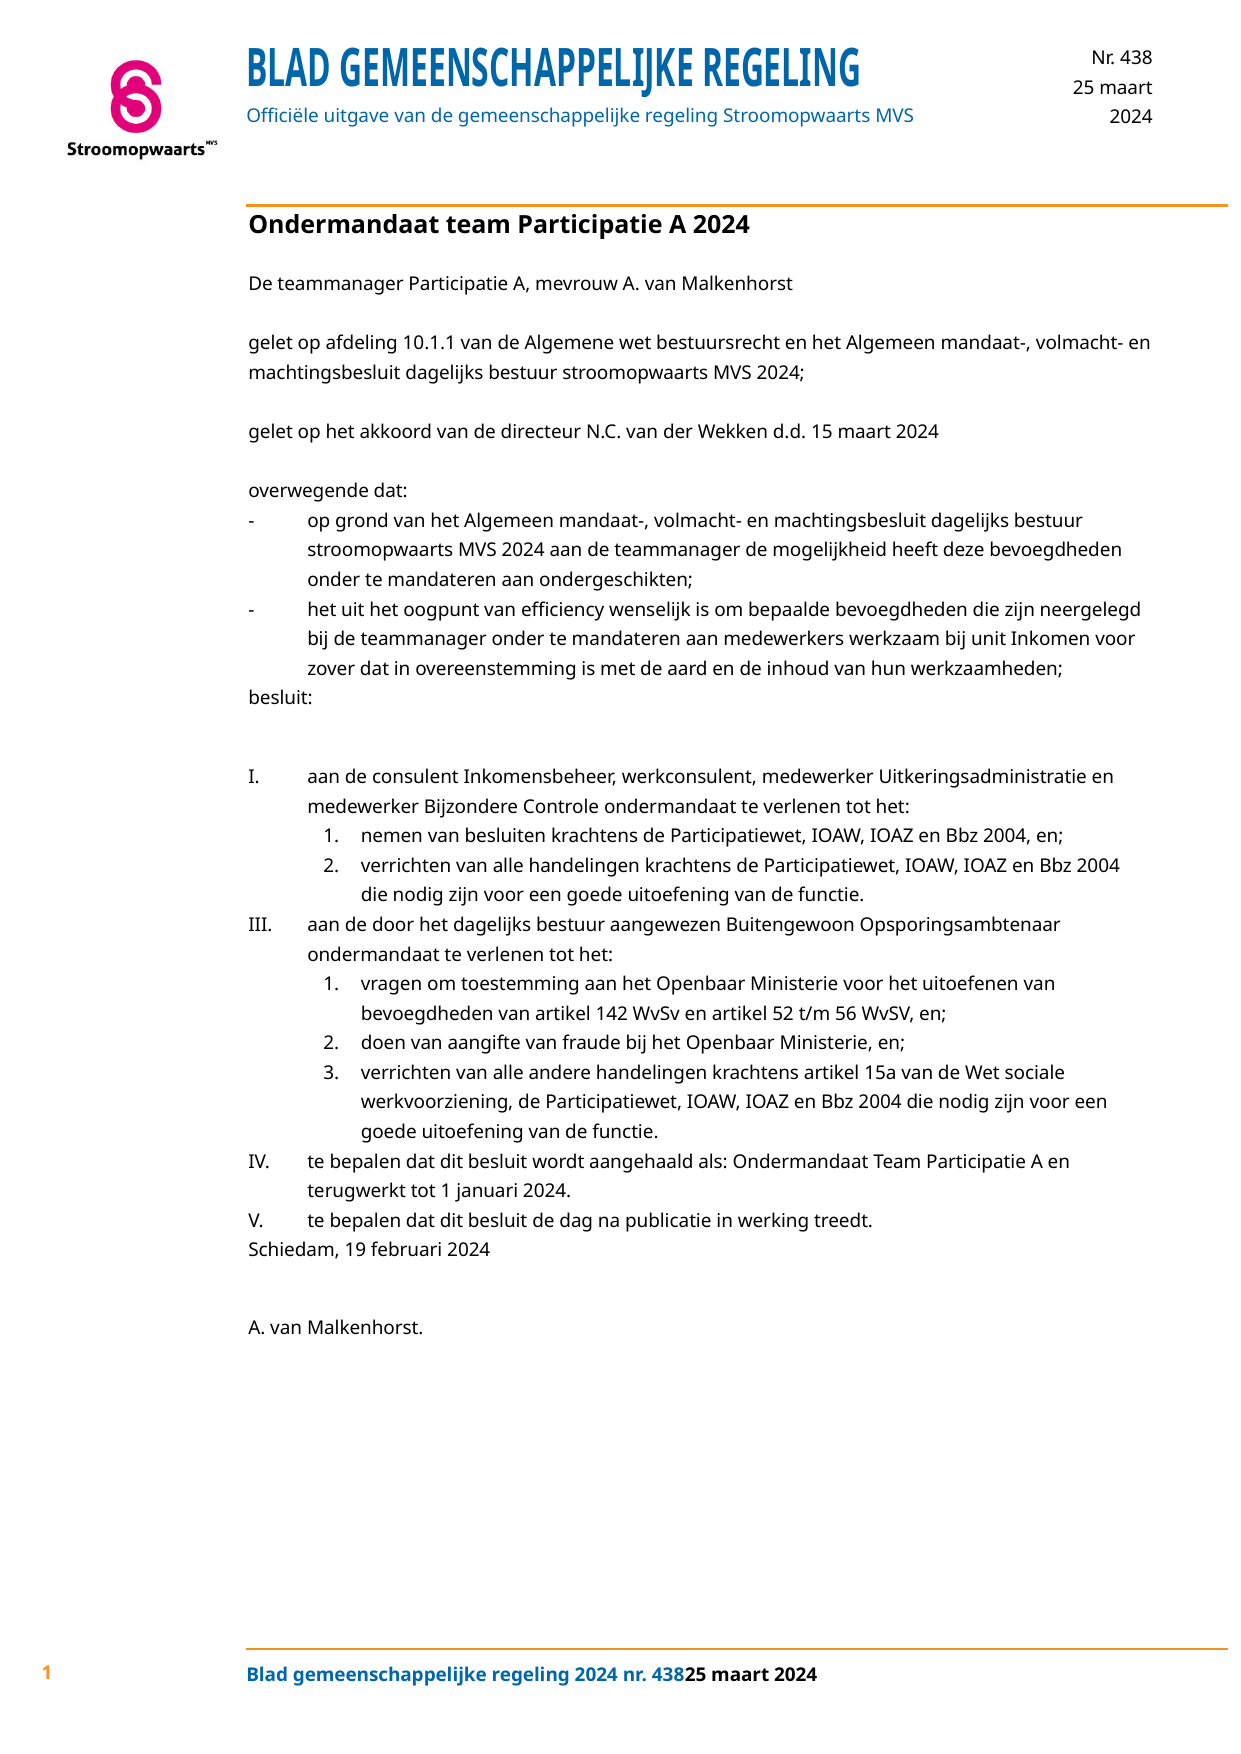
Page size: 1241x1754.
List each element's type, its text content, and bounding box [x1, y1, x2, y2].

picture [41, 47, 231, 172]
text Ondermandaat team Participatie A 2024 [248, 207, 1152, 241]
list te bepalen dat dit besluit wordt aangehaald als: Ondermandaat Team Participatie A en terugwerkt tot 1 januari 2024. [248, 1148, 1152, 1203]
text gelet op afdeling 10.1.1 van de Algemene wet bestuursrecht en het Algemeen mandaat-, volmacht- en machtingsbesluit dagelijks bestuur stroomopwaarts MVS 2024; [248, 329, 1152, 385]
list het uit het oogpunt van efficiency wenselijk is om bepaalde bevoegdheden die zijn neergelegd bij de teammanager onder te mandateren aan medewerkers werkzaam bij unit Inkomen voor zover dat in overeenstemming is met de aard en de inhoud van hun werkzaamheden; [248, 596, 1152, 681]
list aan de door het dagelijks bestuur aangewezen Buitengewoon Opsporingsambtenaar ondermandaat te verlenen tot het: [248, 911, 1152, 967]
text A. van Malkenhorst. [248, 1314, 1152, 1339]
text overwegende dat: [248, 477, 1152, 503]
list verrichten van alle andere handelingen krachtens artikel 15a van de Wet sociale werkvoorziening, de Participatiewet, IOAW, IOAZ en Bbz 2004 die nodig zijn voor een goede uitoefening van de functie. [323, 1059, 1152, 1144]
list verrichten van alle handelingen krachtens de Participatiewet, IOAW, IOAZ en Bbz 2004 die nodig zijn voor een goede uitoefening van de functie. [323, 852, 1152, 907]
list te bepalen dat dit besluit de dag na publicatie in werking treedt. [248, 1207, 1152, 1233]
list aan de consulent Inkomensbeheer, werkconsulent, medewerker Uitkeringsadministratie en medewerker Bijzondere Controle ondermandaat te verlenen tot het: [248, 763, 1152, 819]
list nemen van besluiten krachtens de Participatiewet, IOAW, IOAZ en Bbz 2004, en; [323, 822, 1152, 848]
text Schiedam, 19 februari 2024 [248, 1237, 1152, 1262]
text besluit: [248, 684, 1152, 710]
text gelet op het akkoord van de directeur N.C. van der Wekken d.d. 15 maart 2024 [248, 418, 1152, 444]
list vragen om toestemming aan het Openbaar Ministerie voor het uitoefenen van bevoegdheden van artikel 142 WvSv en artikel 52 t/m 56 WvSV, en; [323, 970, 1152, 1026]
list op grond van het Algemeen mandaat-, volmacht- en machtingsbesluit dagelijks bestuur stroomopwaarts MVS 2024 aan de teammanager de mogelijkheid heeft deze bevoegdheden onder te mandateren aan ondergeschikten; [248, 507, 1152, 592]
text De teammanager Participatie A, mevrouw A. van Malkenhorst [248, 270, 1152, 296]
list doen van aangifte van fraude bij het Openbaar Ministerie, en; [323, 1029, 1152, 1055]
